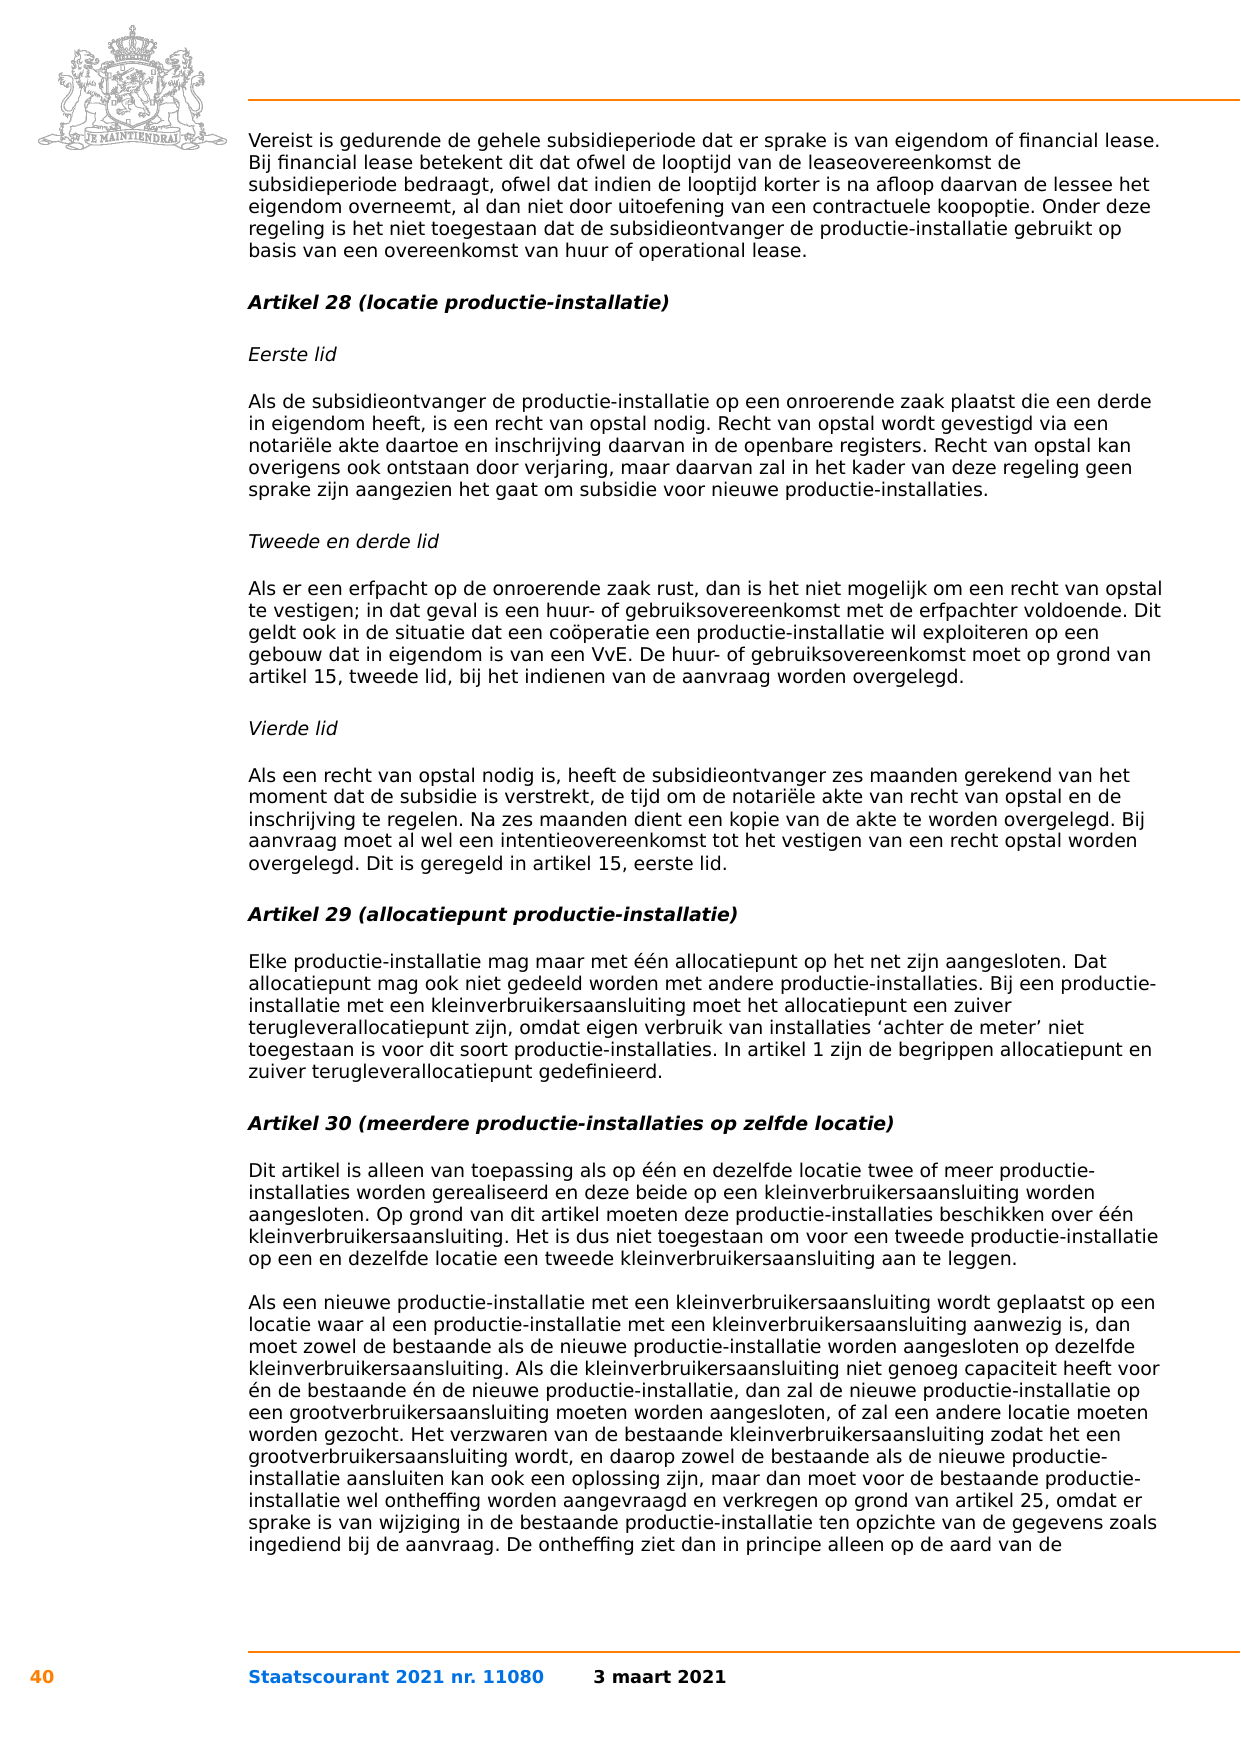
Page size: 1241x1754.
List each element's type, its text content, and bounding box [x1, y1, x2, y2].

text Als de subsidieontvanger de productie-installatie op een onroerende zaak plaatst die een derde in eigendom heeft, is een recht van opstal nodig. Recht van opstal wordt gevestigd via een notariële akte daartoe en inschrijving daarvan in de openbare registers. Recht van opstal kan overigens ook ontstaan door verjaring, maar daarvan zal in het kader van deze regeling geen sprake zijn aangezien het gaat om subsidie voor nieuwe productie-installaties. [248, 391, 1163, 501]
subtitle Vierde lid [248, 717, 1163, 739]
text Vereist is gedurende de gehele subsidieperiode dat er sprake is van eigendom of financial lease. Bij financial lease betekent dit dat ofwel de looptijd van de leaseovereenkomst de subsidieperiode bedraagt, ofwel dat indien de looptijd korter is na afloop daarvan de lessee het eigendom overneemt, al dan niet door uitoefening van een contractuele koopoptie. Onder deze regeling is het niet toegestaan dat de subsidieontvanger de productie-installatie gebruikt op basis van een overeenkomst van huur of operational lease. [248, 130, 1163, 262]
text Dit artikel is alleen van toepassing als op één en dezelfde locatie twee of meer productie-installaties worden gerealiseerd en deze beide op een kleinverbruikersaansluiting worden aangesloten. Op grond van dit artikel moeten deze productie-installaties beschikken over één kleinverbruikersaansluiting. Het is dus niet toegestaan om voor een tweede productie-installatie op een en dezelfde locatie een tweede kleinverbruikersaansluiting aan te leggen. [248, 1160, 1163, 1270]
text Elke productie-installatie mag maar met één allocatiepunt op het net zijn aangesloten. Dat allocatiepunt mag ook niet gedeeld worden met andere productie-installaties. Bij een productie-installatie met een kleinverbruikersaansluiting moet het allocatiepunt een zuiver terugleverallocatiepunt zijn, omdat eigen verbruik van installaties ‘achter de meter’ niet toegestaan is voor dit soort productie-installaties. In artikel 1 zijn de begrippen allocatiepunt en zuiver terugleverallocatiepunt gedefinieerd. [248, 951, 1163, 1083]
subtitle Artikel 29 (allocatiepunt productie-installatie) [248, 904, 1163, 926]
subtitle Tweede en derde lid [248, 531, 1163, 553]
text Als er een erfpacht op de onroerende zaak rust, dan is het niet mogelijk om een recht van opstal te vestigen; in dat geval is een huur- of gebruiksovereenkomst met de erfpachter voldoende. Dit geldt ook in de situatie dat een coöperatie een productie-installatie wil exploiteren op een gebouw dat in eigendom is van een VvE. De huur- of gebruiksovereenkomst moet op grond van artikel 15, tweede lid, bij het indienen van de aanvraag worden overgelegd. [248, 578, 1163, 687]
picture [38, 25, 227, 150]
subtitle Artikel 30 (meerdere productie-installaties op zelfde locatie) [248, 1113, 1163, 1135]
subtitle Artikel 28 (locatie productie-installatie) [248, 292, 1163, 314]
text Als een recht van opstal nodig is, heeft de subsidieontvanger zes maanden gerekend van het moment dat de subsidie is verstrekt, de tijd om de notariële akte van recht van opstal en de inschrijving te regelen. Na zes maanden dient een kopie van de akte te worden overgelegd. Bij aanvraag moet al wel een intentieovereenkomst tot het vestigen van een recht opstal worden overgelegd. Dit is geregeld in artikel 15, eerste lid. [248, 764, 1163, 874]
text Als een nieuwe productie-installatie met een kleinverbruikersaansluiting wordt geplaatst op een locatie waar al een productie-installatie met een kleinverbruikersaansluiting aanwezig is, dan moet zowel de bestaande als de nieuwe productie-installatie worden aangesloten op dezelfde kleinverbruikersaansluiting. Als die kleinverbruikersaansluiting niet genoeg capaciteit heeft voor én de bestaande én de nieuwe productie-installatie, dan zal de nieuwe productie-installatie op een grootverbruikersaansluiting moeten worden aangesloten, of zal een andere locatie moeten worden gezocht. Het verzwaren van de bestaande kleinverbruikersaansluiting zodat het een grootverbruikersaansluiting wordt, en daarop zowel de bestaande als de nieuwe productie-installatie aansluiten kan ook een oplossing zijn, maar dan moet voor de bestaande productie-installatie wel ontheffing worden aangevraagd en verkregen op grond van artikel 25, omdat er sprake is van wijziging in de bestaande productie-installatie ten opzichte van de gegevens zoals ingediend bij de aanvraag. De ontheffing ziet dan in principe alleen op de aard van de [248, 1292, 1163, 1556]
subtitle Eerste lid [248, 344, 1163, 366]
